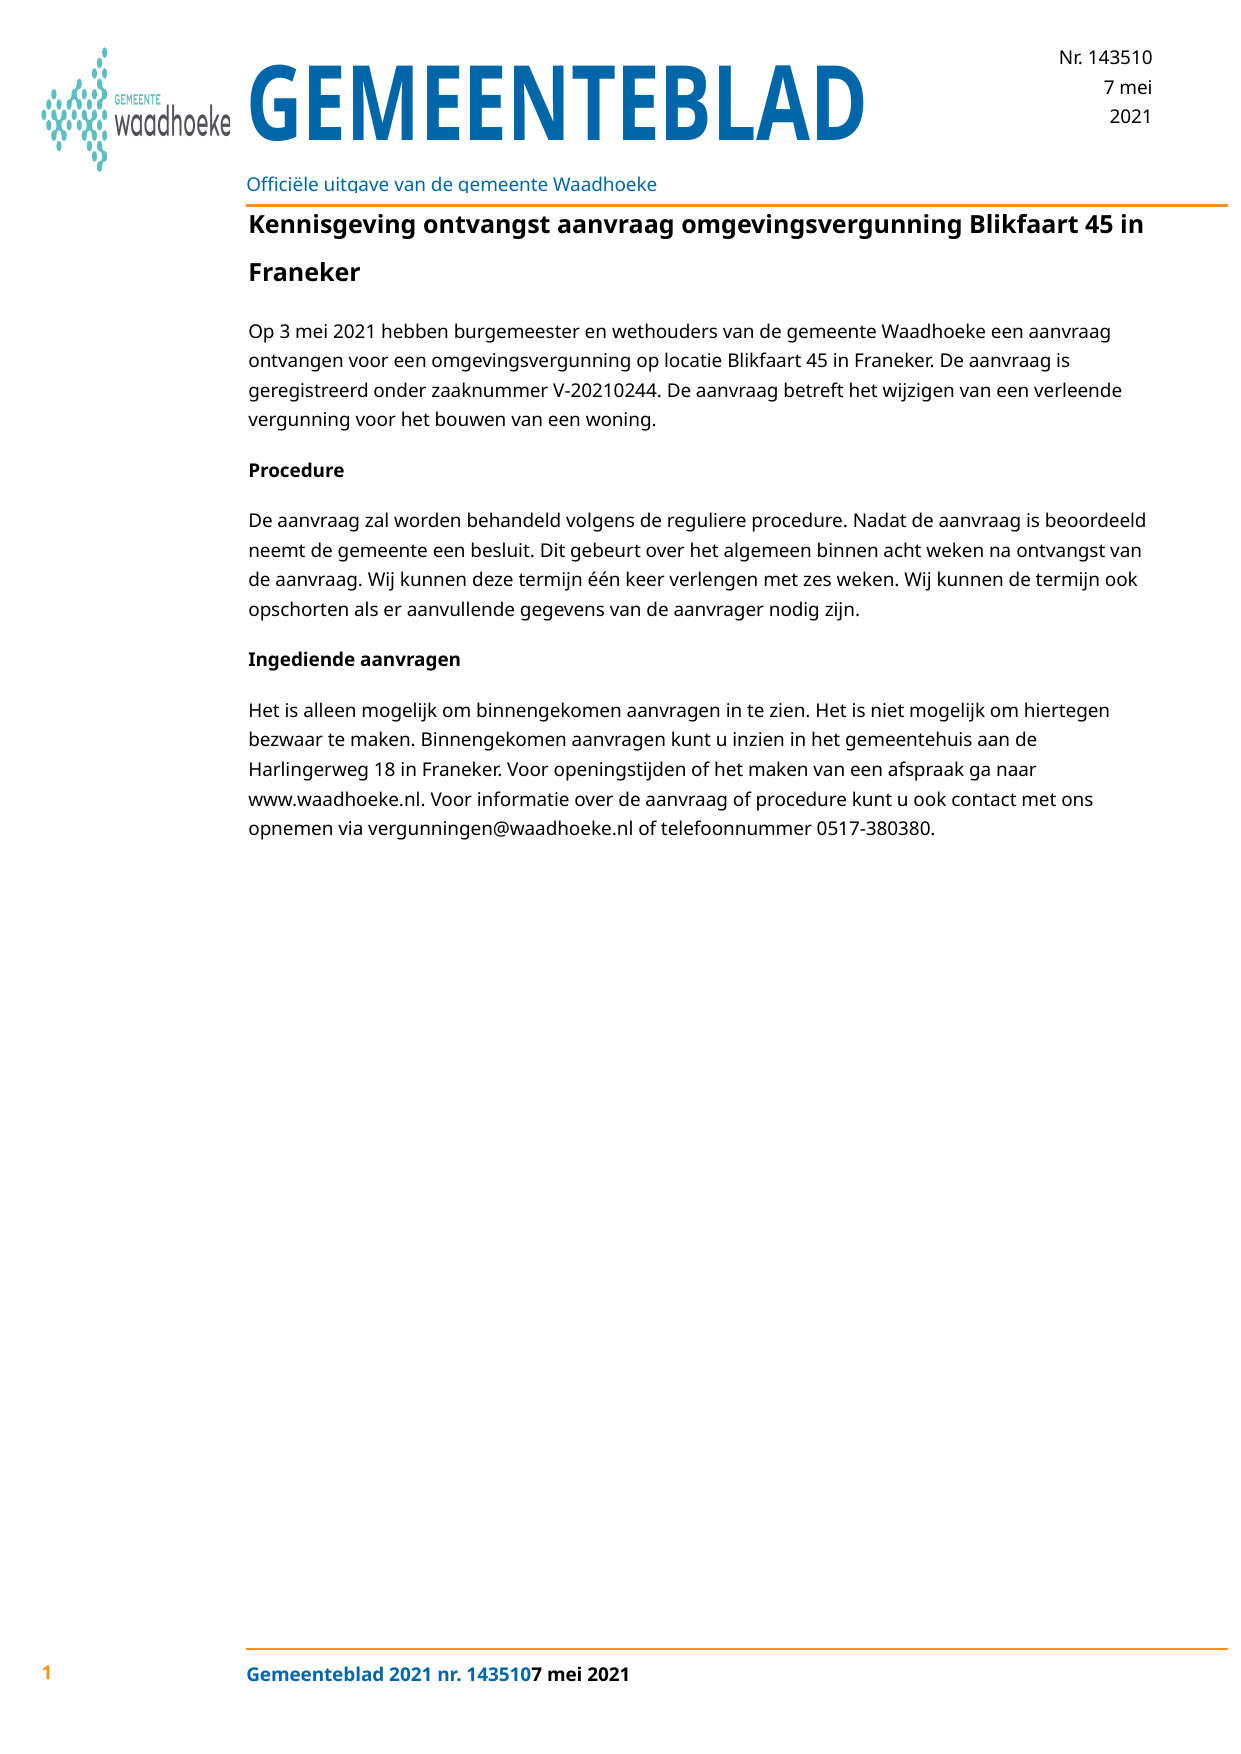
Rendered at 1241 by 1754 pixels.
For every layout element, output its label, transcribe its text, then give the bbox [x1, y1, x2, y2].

picture [41, 47, 231, 172]
text Op 3 mei 2021 hebben burgemeester en wethouders van de gemeente Waadhoeke een aanvraag ontvangen voor een omgevingsvergunning op locatie Blikfaart 45 in Franeker. De aanvraag is geregistreerd onder zaaknummer V-20210244. De aanvraag betreft het wijzigen van een verleende vergunning voor het bouwen van een woning. [248, 318, 1152, 432]
text Kennisgeving ontvangst aanvraag omgevingsvergunning Blikfaart 45 in Franeker [248, 207, 1152, 288]
text De aanvraag zal worden behandeld volgens de reguliere procedure. Nadat de aanvraag is beoordeeld neemt de gemeente een besluit. Dit gebeurt over het algemeen binnen acht weken na ontvangst van de aanvraag. Wij kunnen deze termijn één keer verlengen met zes weken. Wij kunnen de termijn ook opschorten als er aanvullende gegevens van de aanvrager nodig zijn. [248, 507, 1152, 622]
text Procedure [248, 457, 1152, 483]
text Ingediende aanvragen [248, 647, 1152, 672]
text Het is alleen mogelijk om binnengekomen aanvragen in te zien. Het is niet mogelijk om hiertegen bezwaar te maken. Binnengekomen aanvragen kunt u inzien in het gemeentehuis aan de Harlingerweg 18 in Franeker. Voor openingstijden of het maken van een afspraak ga naar www.waadhoeke.nl. Voor informatie over de aanvraag of procedure kunt u ook contact met ons opnemen via vergunningen@waadhoeke.nl of telefoonnummer 0517-380380. [248, 697, 1152, 841]
